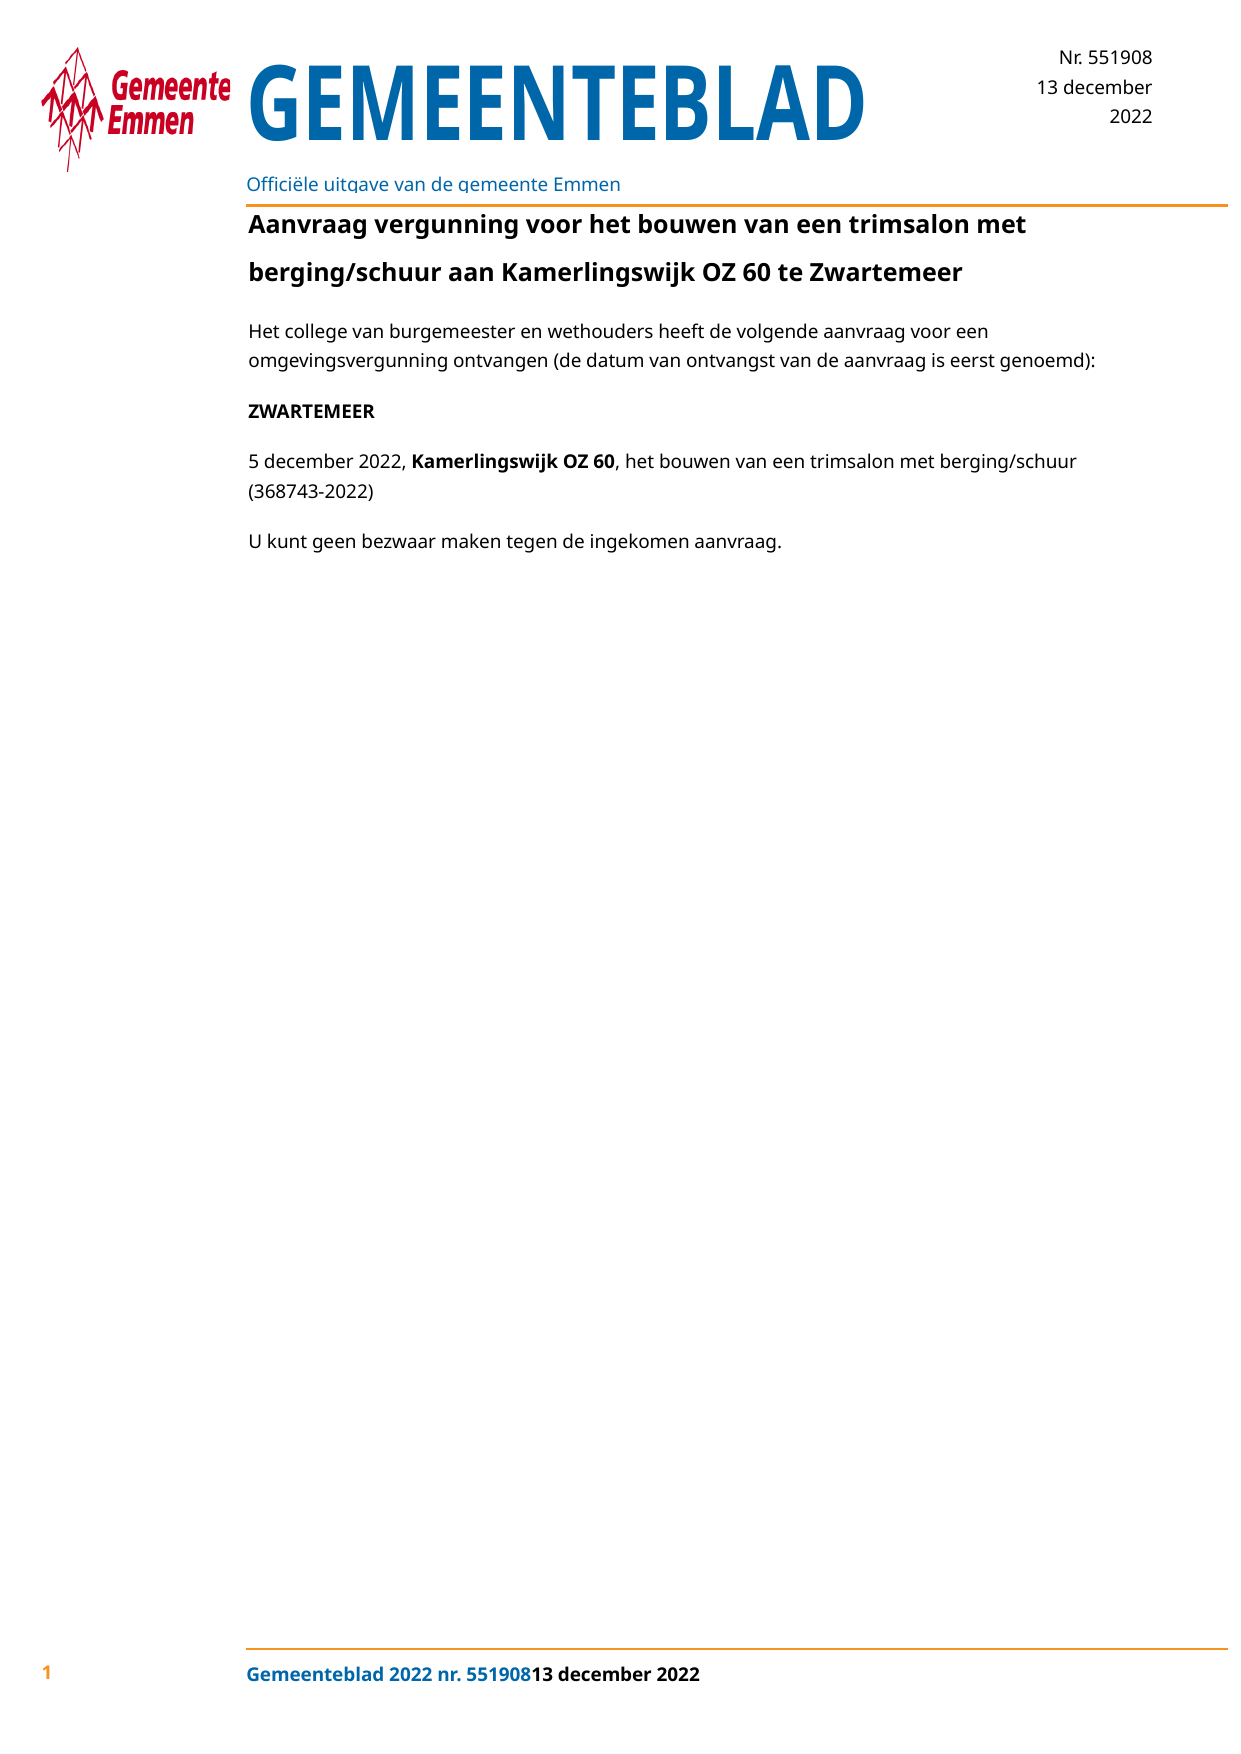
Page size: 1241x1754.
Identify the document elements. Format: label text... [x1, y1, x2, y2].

picture [41, 47, 231, 172]
text ZWARTEMEER [248, 398, 1152, 424]
text Het college van burgemeester en wethouders heeft de volgende aanvraag voor een omgevingsvergunning ontvangen (de datum van ontvangst van de aanvraag is eerst genoemd): [248, 318, 1152, 373]
text Aanvraag vergunning voor het bouwen van een trimsalon met berging/schuur aan Kamerlingswijk OZ 60 te Zwartemeer [248, 207, 1152, 288]
text 5 december 2022, Kamerlingswijk OZ 60, het bouwen van een trimsalon met berging/schuur (368743-2022) [248, 448, 1152, 504]
text U kunt geen bezwaar maken tegen de ingekomen aanvraag. [248, 528, 1152, 554]
